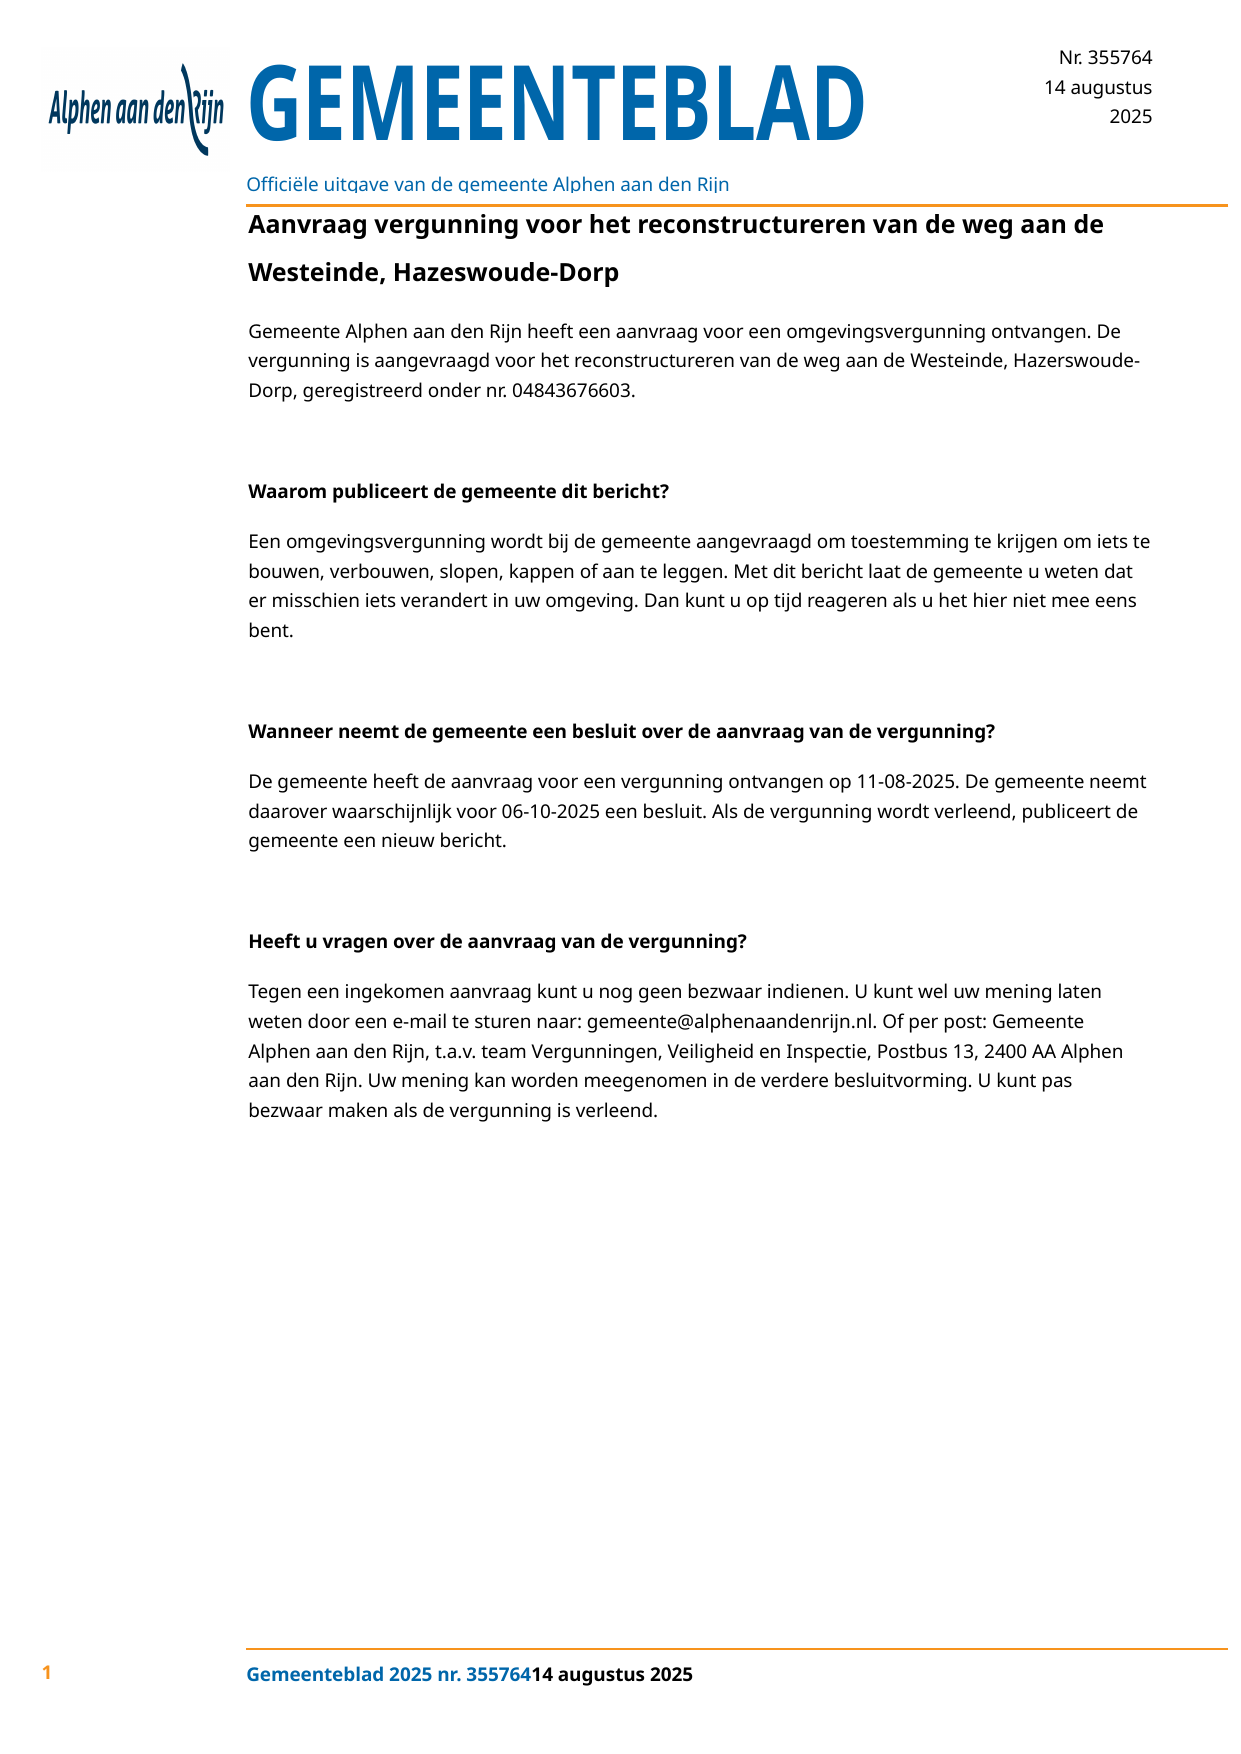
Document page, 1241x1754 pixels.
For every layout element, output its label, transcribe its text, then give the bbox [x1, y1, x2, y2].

text Waarom publiceert de gemeente dit bericht? [248, 478, 1152, 504]
text Heeft u vragen over de aanvraag van de vergunning? [248, 928, 1152, 954]
text Gemeente Alphen aan den Rijn heeft een aanvraag voor een omgevingsvergunning ontvangen. De vergunning is aangevraagd voor het reconstructureren van de weg aan de Westeinde, Hazerswoude-Dorp, geregistreerd onder nr. 04843676603. [248, 318, 1152, 403]
text Wanneer neemt de gemeente een besluit over de aanvraag van de vergunning? [248, 718, 1152, 744]
text De gemeente heeft de aanvraag voor een vergunning ontvangen op 11-08-2025. De gemeente neemt daarover waarschijnlijk voor 06-10-2025 een besluit. Als de vergunning wordt verleend, publiceert de gemeente een nieuw bericht. [248, 768, 1152, 853]
text Een omgevingsvergunning wordt bij de gemeente aangevraagd om toestemming te krijgen om iets te bouwen, verbouwen, slopen, kappen of aan te leggen. Met dit bericht laat de gemeente u weten dat er misschien iets verandert in uw omgeving. Dan kunt u op tijd reageren als u het hier niet mee eens bent. [248, 528, 1152, 643]
picture [41, 47, 231, 172]
text Aanvraag vergunning voor het reconstructureren van de weg aan de Westeinde, Hazeswoude-Dorp [248, 207, 1152, 288]
text Tegen een ingekomen aanvraag kunt u nog geen bezwaar indienen. U kunt wel uw mening laten weten door een e-mail te sturen naar: gemeente@alphenaandenrijn.nl. Of per post: Gemeente Alphen aan den Rijn, t.a.v. team Vergunningen, Veiligheid en Inspectie, Postbus 13, 2400 AA Alphen aan den Rijn. Uw mening kan worden meegenomen in de verdere besluitvorming. U kunt pas bezwaar maken als de vergunning is verleend. [248, 979, 1152, 1123]
